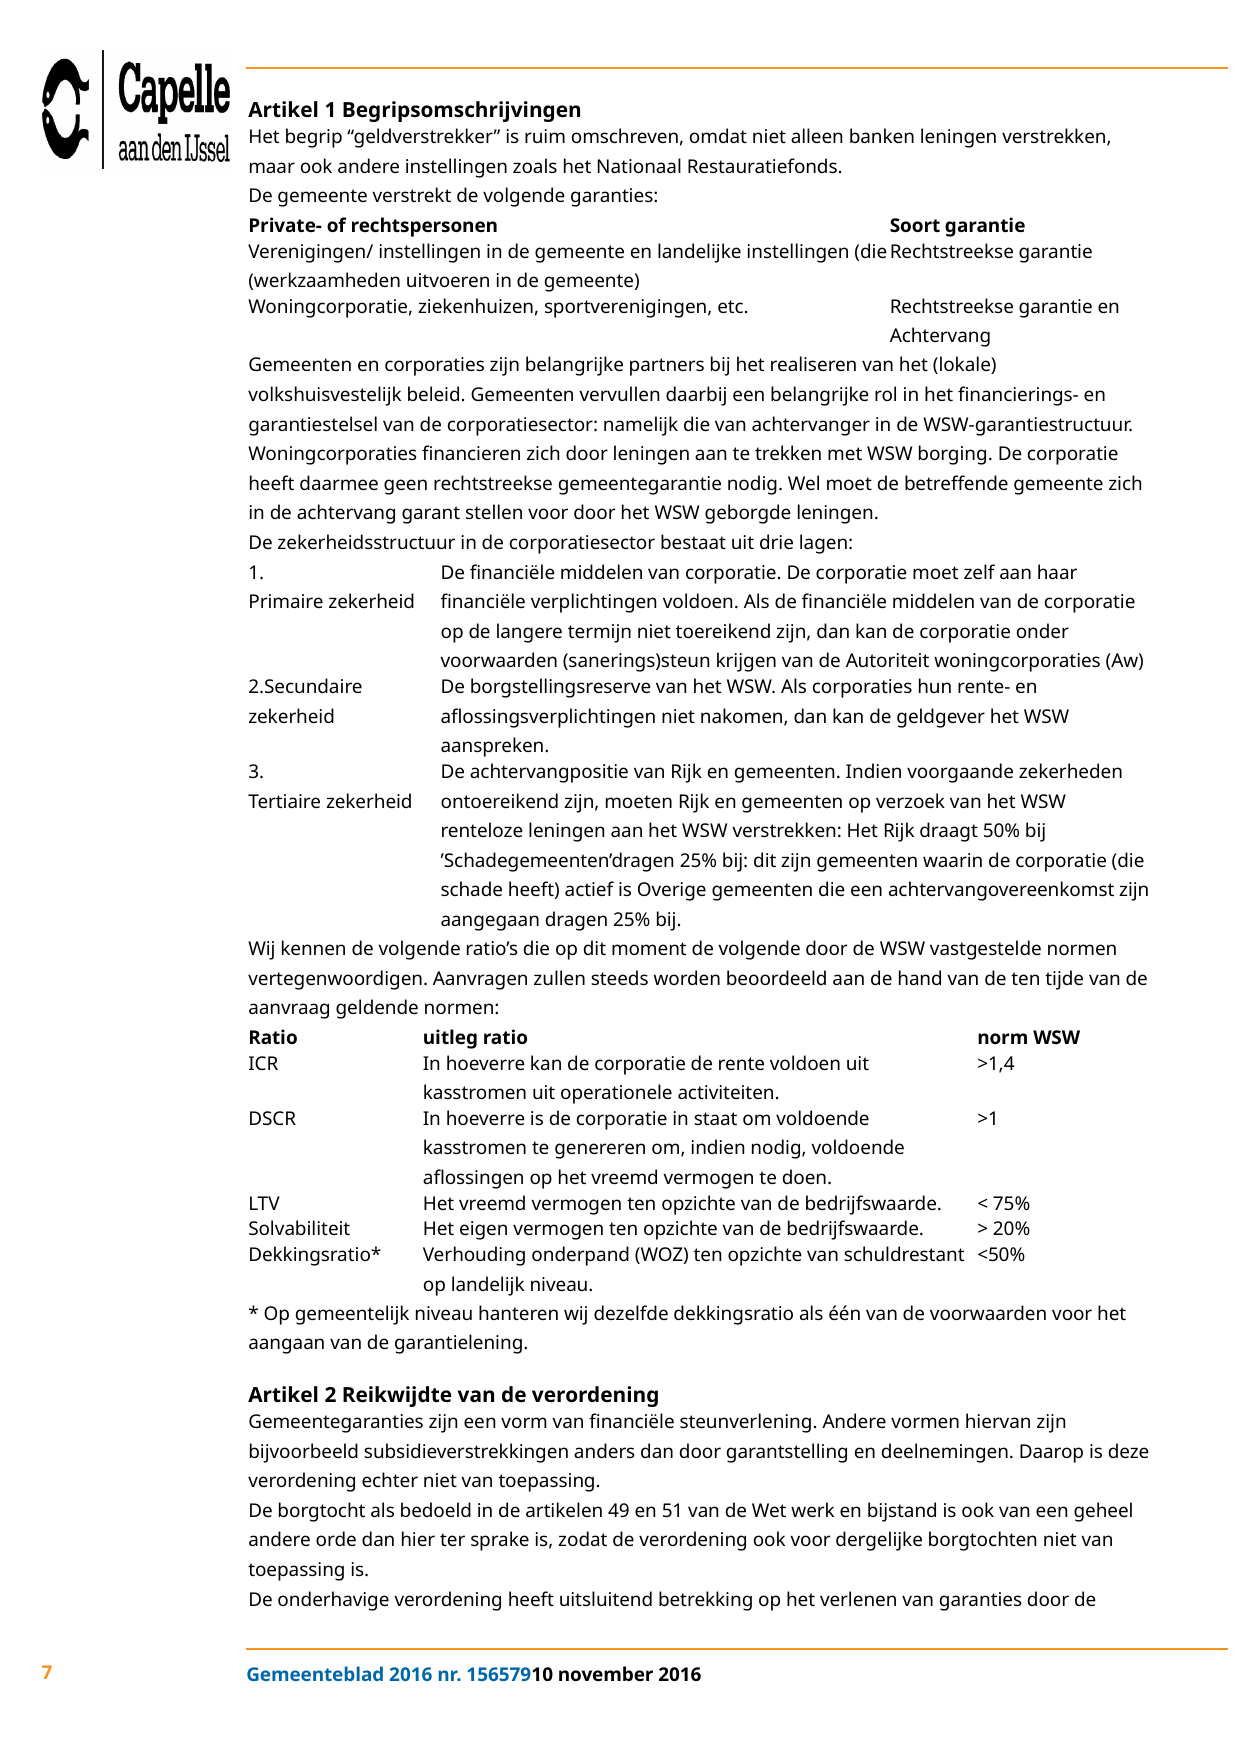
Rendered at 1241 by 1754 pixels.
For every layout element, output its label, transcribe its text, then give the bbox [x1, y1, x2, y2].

text * Op gemeentelijk niveau hanteren wij dezelfde dekkingsratio als één van de voorwaarden voor het aangaan van de garantielening. [248, 1300, 1152, 1355]
table_cell <50% [977, 1241, 1152, 1297]
table_cell Dekkingsratio* [248, 1241, 423, 1297]
table_header Soort garantie [890, 212, 1152, 238]
table_header De financiële middelen van corporatie. De corporatie moet zelf aan haar financiële verplichtingen voldoen. Als de financiële middelen van de corporatie op de langere termijn niet toereikend zijn, dan kan de corporatie onder voorwaarden (sanerings)steun krijgen van de Autoriteit woningcorporaties (Aw) [440, 559, 1152, 673]
table_cell In hoeverre kan de corporatie de rente voldoen uit kasstromen uit operationele activiteiten. [423, 1050, 977, 1105]
table_cell DSCR [248, 1105, 423, 1190]
table_header Ratio [248, 1024, 423, 1050]
table_cell Verhouding onderpand (WOZ) ten opzichte van schuldrestant op landelijk niveau. [423, 1241, 977, 1297]
text De gemeente verstrekt de volgende garanties: [248, 182, 1152, 208]
table_cell Woningcorporatie, ziekenhuizen, sportverenigingen, etc. [248, 293, 889, 348]
table_header 1. Primaire zekerheid [248, 559, 440, 673]
table_cell Verenigingen/ instellingen in de gemeente en landelijke instellingen (die (werkzaamheden uitvoeren in de gemeente) [248, 238, 889, 293]
table_cell Het eigen vermogen ten opzichte van de bedrijfswaarde. [423, 1216, 977, 1241]
text Artikel 2 Reikwijdte van de verordening [248, 1380, 1152, 1408]
table_cell De borgstellingsreserve van het WSW. Als corporaties hun rente- en aflossingsverplichtingen niet nakomen, dan kan de geldgever het WSW aanspreken. [440, 673, 1152, 758]
table_cell Solvabiliteit [248, 1216, 423, 1241]
text De borgtocht als bedoeld in de artikelen 49 en 51 van de Wet werk en bijstand is ook van een geheel andere orde dan hier ter sprake is, zodat de verordening ook voor dergelijke borgtochten niet van toepassing is. [248, 1497, 1152, 1582]
table_cell >1 [977, 1105, 1152, 1190]
table_cell < 75% [977, 1190, 1152, 1216]
table_cell 3. Tertiaire zekerheid [248, 758, 440, 932]
table_cell Rechtstreekse garantie en Achtervang [890, 293, 1152, 348]
table_cell >1,4 [977, 1050, 1152, 1105]
table_cell In hoeverre is de corporatie in staat om voldoende kasstromen te genereren om, indien nodig, voldoende aflossingen op het vreemd vermogen te doen. [423, 1105, 977, 1190]
table_cell Rechtstreekse garantie [890, 238, 1152, 293]
table_cell ICR [248, 1050, 423, 1105]
table_cell 2.Secundaire zekerheid [248, 673, 440, 758]
text Woningcorporaties financieren zich door leningen aan te trekken met WSW borging. De corporatie heeft daarmee geen rechtstreekse gemeentegarantie nodig. Wel moet de betreffende gemeente zich in de achtervang garant stellen voor door het WSW geborgde leningen. [248, 440, 1152, 525]
text Gemeentegaranties zijn een vorm van financiële steunverlening. Andere vormen hiervan zijn bijvoorbeeld subsidieverstrekkingen anders dan door garantstelling en deelnemingen. Daarop is deze verordening echter niet van toepassing. [248, 1408, 1152, 1493]
text Wij kennen de volgende ratio’s die op dit moment de volgende door de WSW vastgestelde normen vertegenwoordigen. Aanvragen zullen steeds worden beoordeeld aan de hand van de ten tijde van de aanvraag geldende normen: [248, 935, 1152, 1020]
text Artikel 1 Begripsomschrijvingen [248, 95, 1152, 123]
table_header norm WSW [977, 1024, 1152, 1050]
table_cell > 20% [977, 1216, 1152, 1241]
table_header uitleg ratio [423, 1024, 977, 1050]
table_header Private- of rechtspersonen [248, 212, 889, 238]
table_cell De achtervangpositie van Rijk en gemeenten. Indien voorgaande zekerheden ontoereikend zijn, moeten Rijk en gemeenten op verzoek van het WSW renteloze leningen aan het WSW verstrekken: Het Rijk draagt 50% bij ’Schadegemeenten’dragen 25% bij: dit zijn gemeenten waarin de corporatie (die schade heeft) actief is Overige gemeenten die een achtervangovereenkomst zijn aangegaan dragen 25% bij. [440, 758, 1152, 932]
table_cell Het vreemd vermogen ten opzichte van de bedrijfswaarde. [423, 1190, 977, 1216]
text De zekerheidsstructuur in de corporatiesector bestaat uit drie lagen: [248, 529, 1152, 555]
text De onderhavige verordening heeft uitsluitend betrekking op het verlenen van garanties door de [248, 1586, 1152, 1612]
text Gemeenten en corporaties zijn belangrijke partners bij het realiseren van het (lokale) volkshuisvestelijk beleid. Gemeenten vervullen daarbij een belangrijke rol in het financierings- en garantiestelsel van de corporatiesector: namelijk die van achtervanger in de WSW-garantiestructuur. [248, 352, 1152, 437]
text Het begrip “geldverstrekker” is ruim omschreven, omdat niet alleen banken leningen verstrekken, maar ook andere instellingen zoals het Nationaal Restauratiefonds. [248, 123, 1152, 178]
table_cell LTV [248, 1190, 423, 1216]
picture [41, 47, 231, 172]
